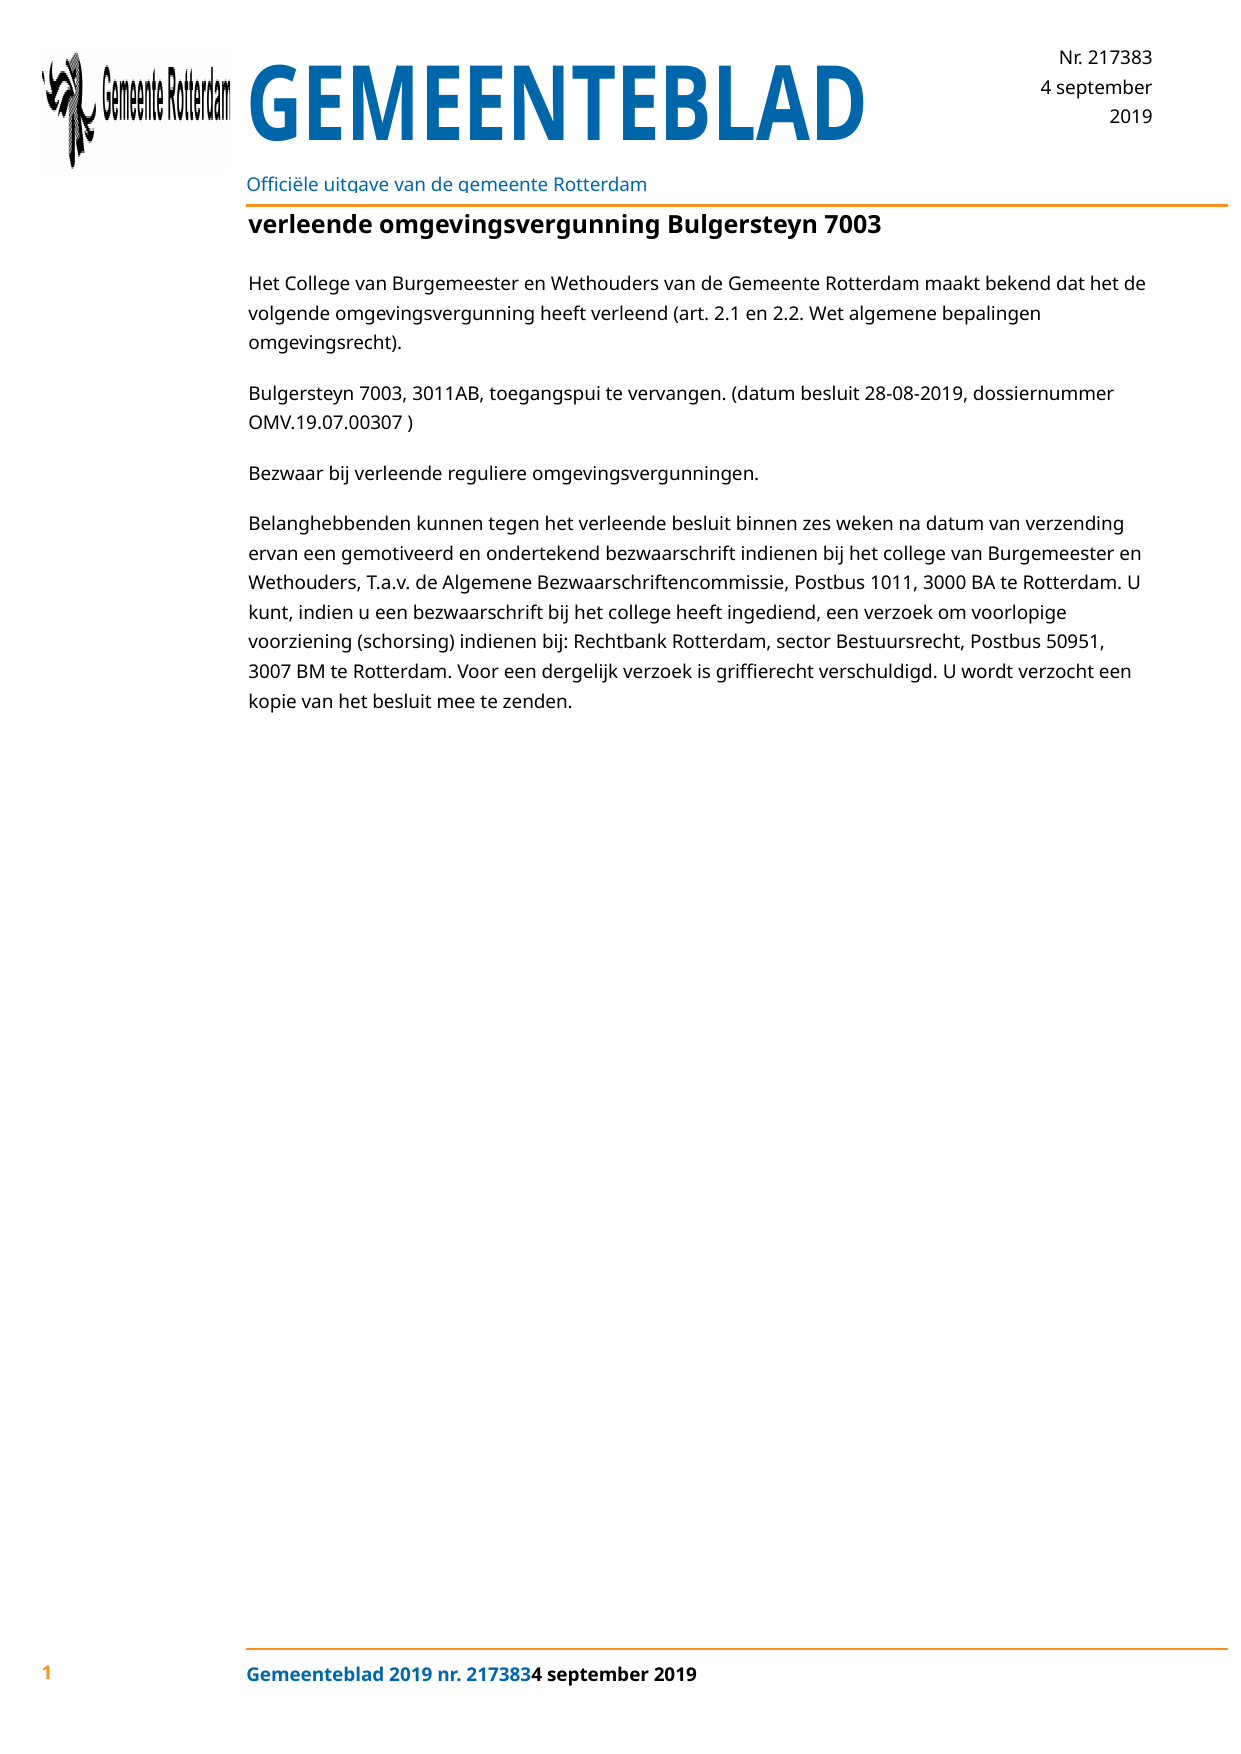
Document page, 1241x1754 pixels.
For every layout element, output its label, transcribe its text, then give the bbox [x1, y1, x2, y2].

picture [41, 47, 231, 172]
text Het College van Burgemeester en Wethouders van de Gemeente Rotterdam maakt bekend dat het de volgende omgevingsvergunning heeft verleend (art. 2.1 en 2.2. Wet algemene bepalingen omgevingsrecht). [248, 270, 1152, 355]
text Bezwaar bij verleende reguliere omgevingsvergunningen. [248, 460, 1152, 486]
text verleende omgevingsvergunning Bulgersteyn 7003 [248, 207, 1152, 241]
text Belanghebbenden kunnen tegen het verleende besluit binnen zes weken na datum van verzending ervan een gemotiveerd en ondertekend bezwaarschrift indienen bij het college van Burgemeester en Wethouders, T.a.v. de Algemene Bezwaarschriftencommissie, Postbus 1011, 3000 BA te Rotterdam. U kunt, indien u een bezwaarschrift bij het college heeft ingediend, een verzoek om voorlopige voorziening (schorsing) indienen bij: Rechtbank Rotterdam, sector Bestuursrecht, Postbus 50951, 3007 BM te Rotterdam. Voor een dergelijk verzoek is griffierecht verschuldigd. U wordt verzocht een kopie van het besluit mee te zenden. [248, 510, 1152, 713]
text Bulgersteyn 7003, 3011AB, toegangspui te vervangen. (datum besluit 28-08-2019, dossiernummer OMV.19.07.00307 ) [248, 380, 1152, 435]
